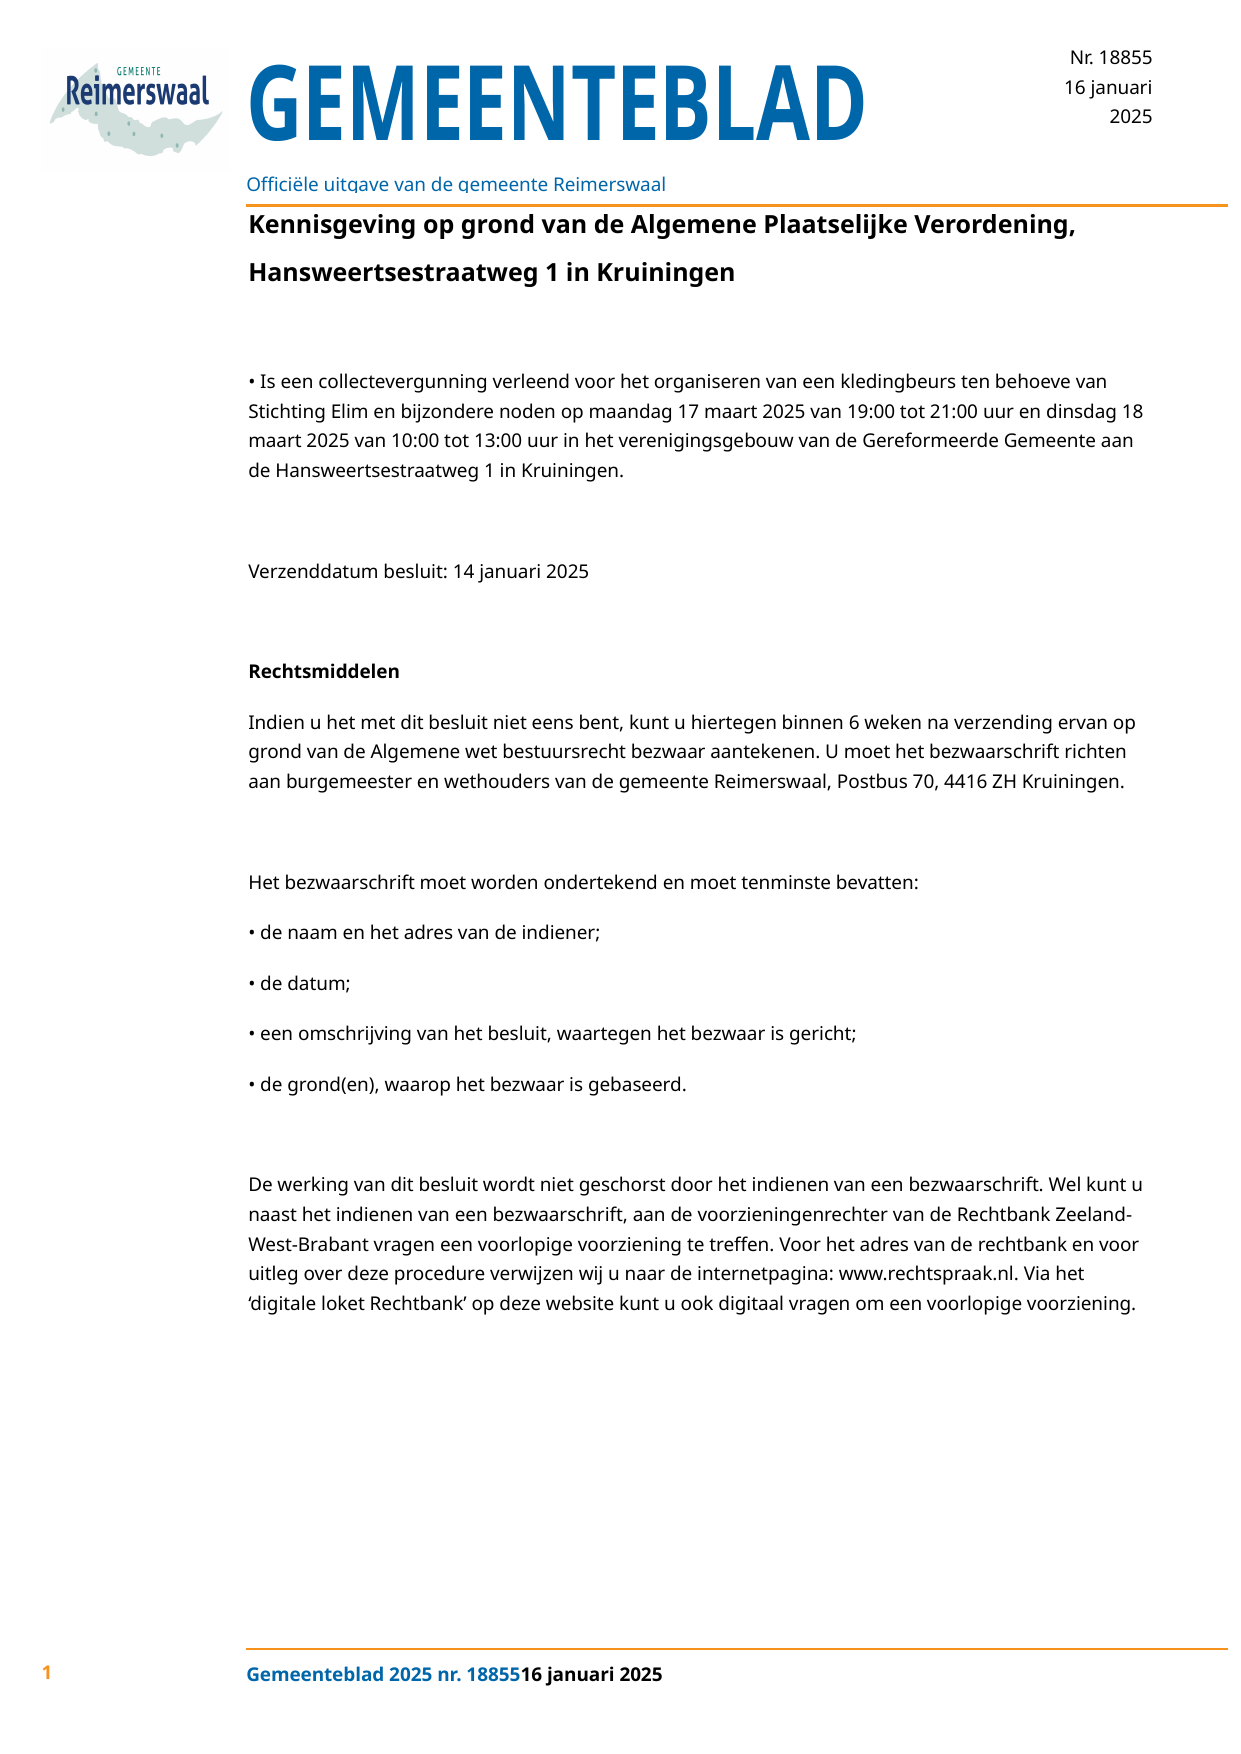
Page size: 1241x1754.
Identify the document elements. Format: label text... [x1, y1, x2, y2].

text • Is een collectevergunning verleend voor het organiseren van een kledingbeurs ten behoeve van Stichting Elim en bijzondere noden op ‎maandag 17 maart 2025 van 19:00 tot 21:00 uur en dinsdag 18 maart 2025 van 10:00 tot 13:00 uur in het verenigingsgebouw van de Gereformeerde Gemeente aan de Hansweertsestraatweg 1 in Kruiningen. [248, 368, 1152, 483]
text Rechtsmiddelen [248, 659, 1152, 684]
text • de naam en het adres van de indiener; [248, 919, 1152, 945]
picture [41, 47, 231, 172]
text • de datum; [248, 970, 1152, 996]
text • de grond(en), waarop het bezwaar is gebaseerd. [248, 1071, 1152, 1097]
text • een omschrijving van het besluit, waartegen het bezwaar is gericht; [248, 1020, 1152, 1046]
text Het bezwaarschrift moet worden ondertekend en moet tenminste bevatten: [248, 869, 1152, 895]
text Verzenddatum besluit: 14 januari 2025 [248, 558, 1152, 584]
text Kennisgeving op grond van de Algemene Plaatselijke Verordening, Hansweertsestraatweg 1 in Kruiningen [248, 207, 1152, 288]
text De werking van dit besluit wordt niet geschorst door het indienen van een bezwaarschrift. Wel kunt u naast het indienen van een bezwaarschrift, aan de voorzieningenrechter van de Rechtbank Zeeland-West-Brabant vragen een voorlopige voorziening te treffen. Voor het adres van de rechtbank en voor uitleg over deze procedure verwijzen wij u naar de internetpagina: www.rechtspraak.nl. Via het ‘digitale loket Rechtbank’ op deze website kunt u ook digitaal vragen om een voorlopige voorziening. [248, 1172, 1152, 1316]
text Indien u het met dit besluit niet eens bent, kunt u hiertegen binnen 6 weken na verzending ervan op grond van de Algemene wet bestuursrecht bezwaar aantekenen. U moet het bezwaarschrift richten aan burgemeester en wethouders van de gemeente Reimerswaal, Postbus 70, 4416 ZH Kruiningen. [248, 709, 1152, 794]
